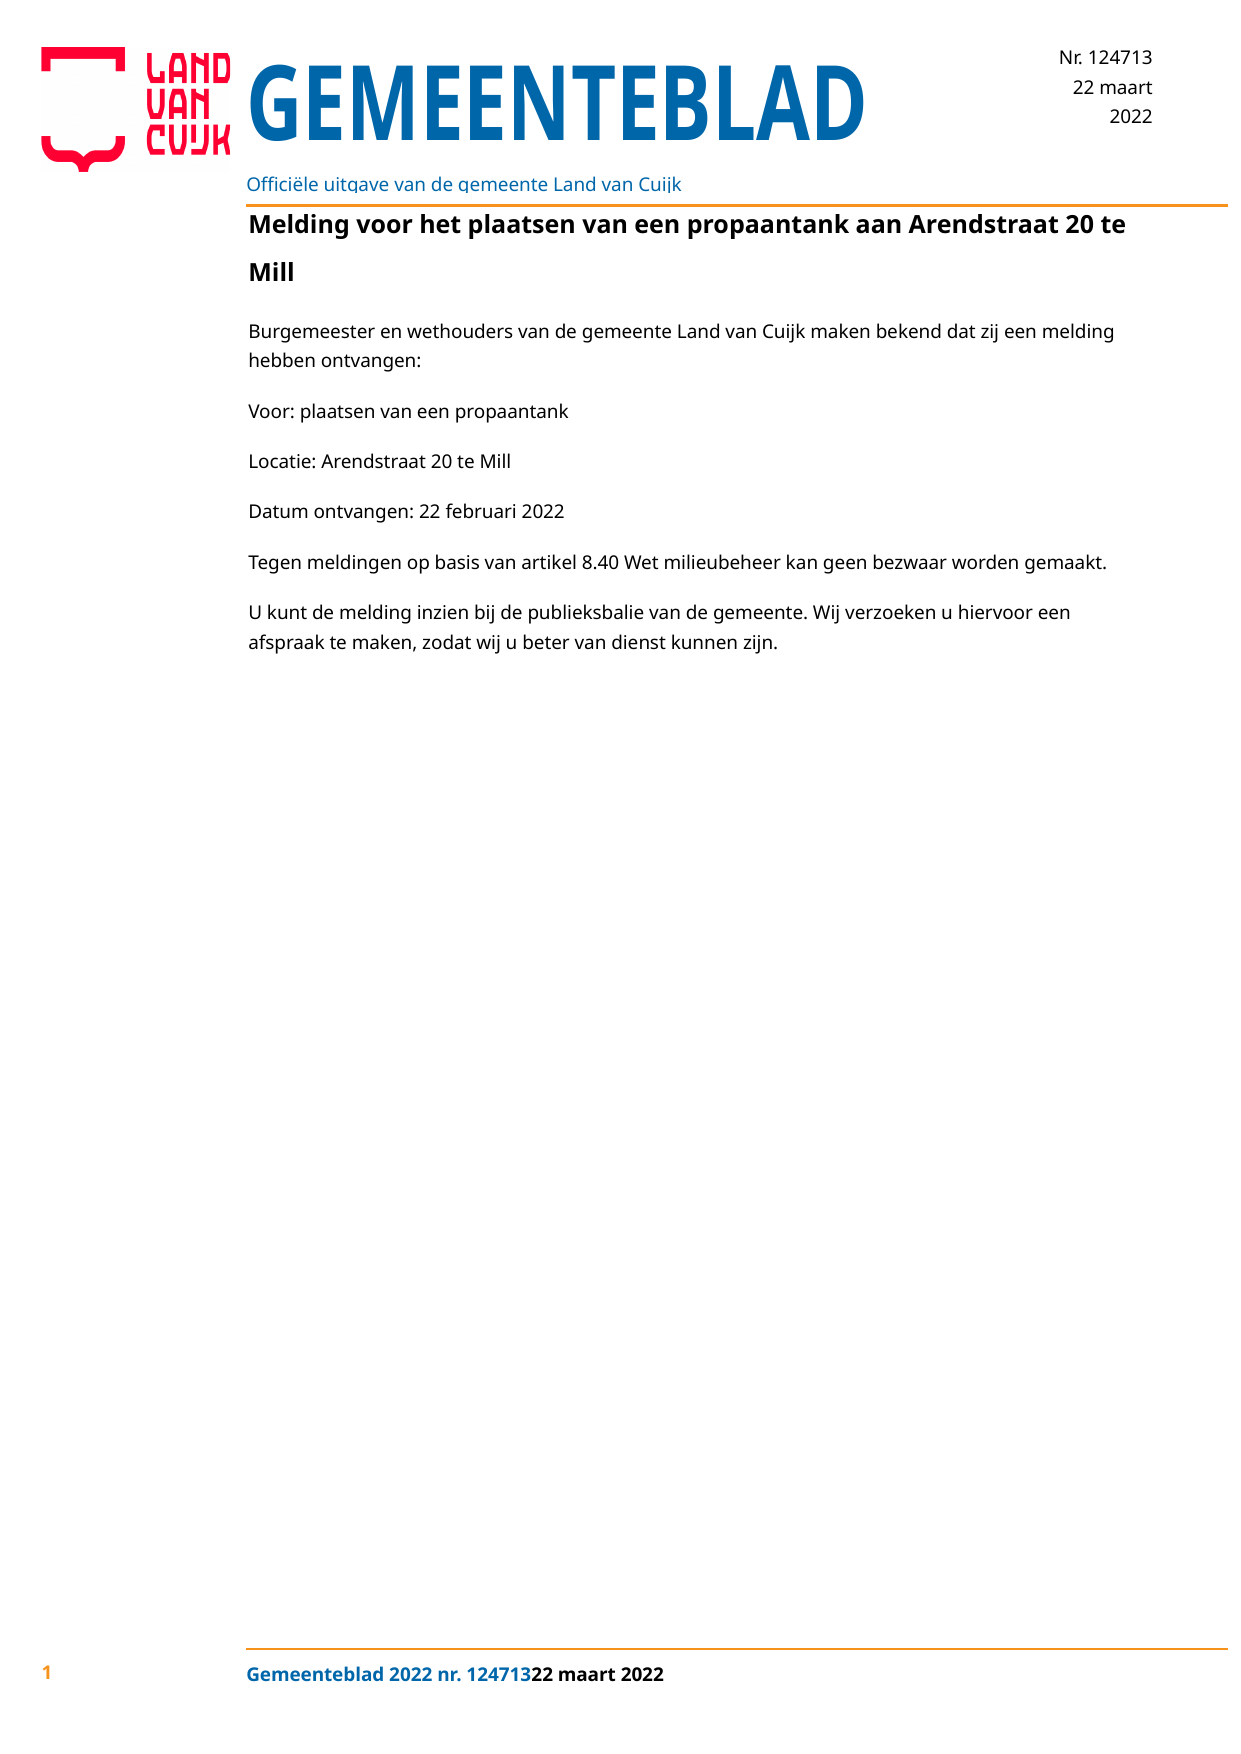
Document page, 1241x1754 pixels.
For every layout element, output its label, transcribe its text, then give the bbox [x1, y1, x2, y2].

text U kunt de melding inzien bij de publieksbalie van de gemeente. Wij verzoeken u hiervoor een afspraak te maken, zodat wij u beter van dienst kunnen zijn. [248, 599, 1152, 655]
text Burgemeester en wethouders van de gemeente Land van Cuijk maken bekend dat zij een melding hebben ontvangen: [248, 318, 1152, 373]
text Melding voor het plaatsen van een propaantank aan Arendstraat 20 te Mill [248, 207, 1152, 288]
text Datum ontvangen: 22 februari 2022 [248, 499, 1152, 524]
picture [41, 47, 231, 172]
text Voor: plaatsen van een propaantank [248, 398, 1152, 424]
text Locatie: Arendstraat 20 te Mill [248, 448, 1152, 474]
text Tegen meldingen op basis van artikel 8.40 Wet milieubeheer kan geen bezwaar worden gemaakt. [248, 549, 1152, 575]
